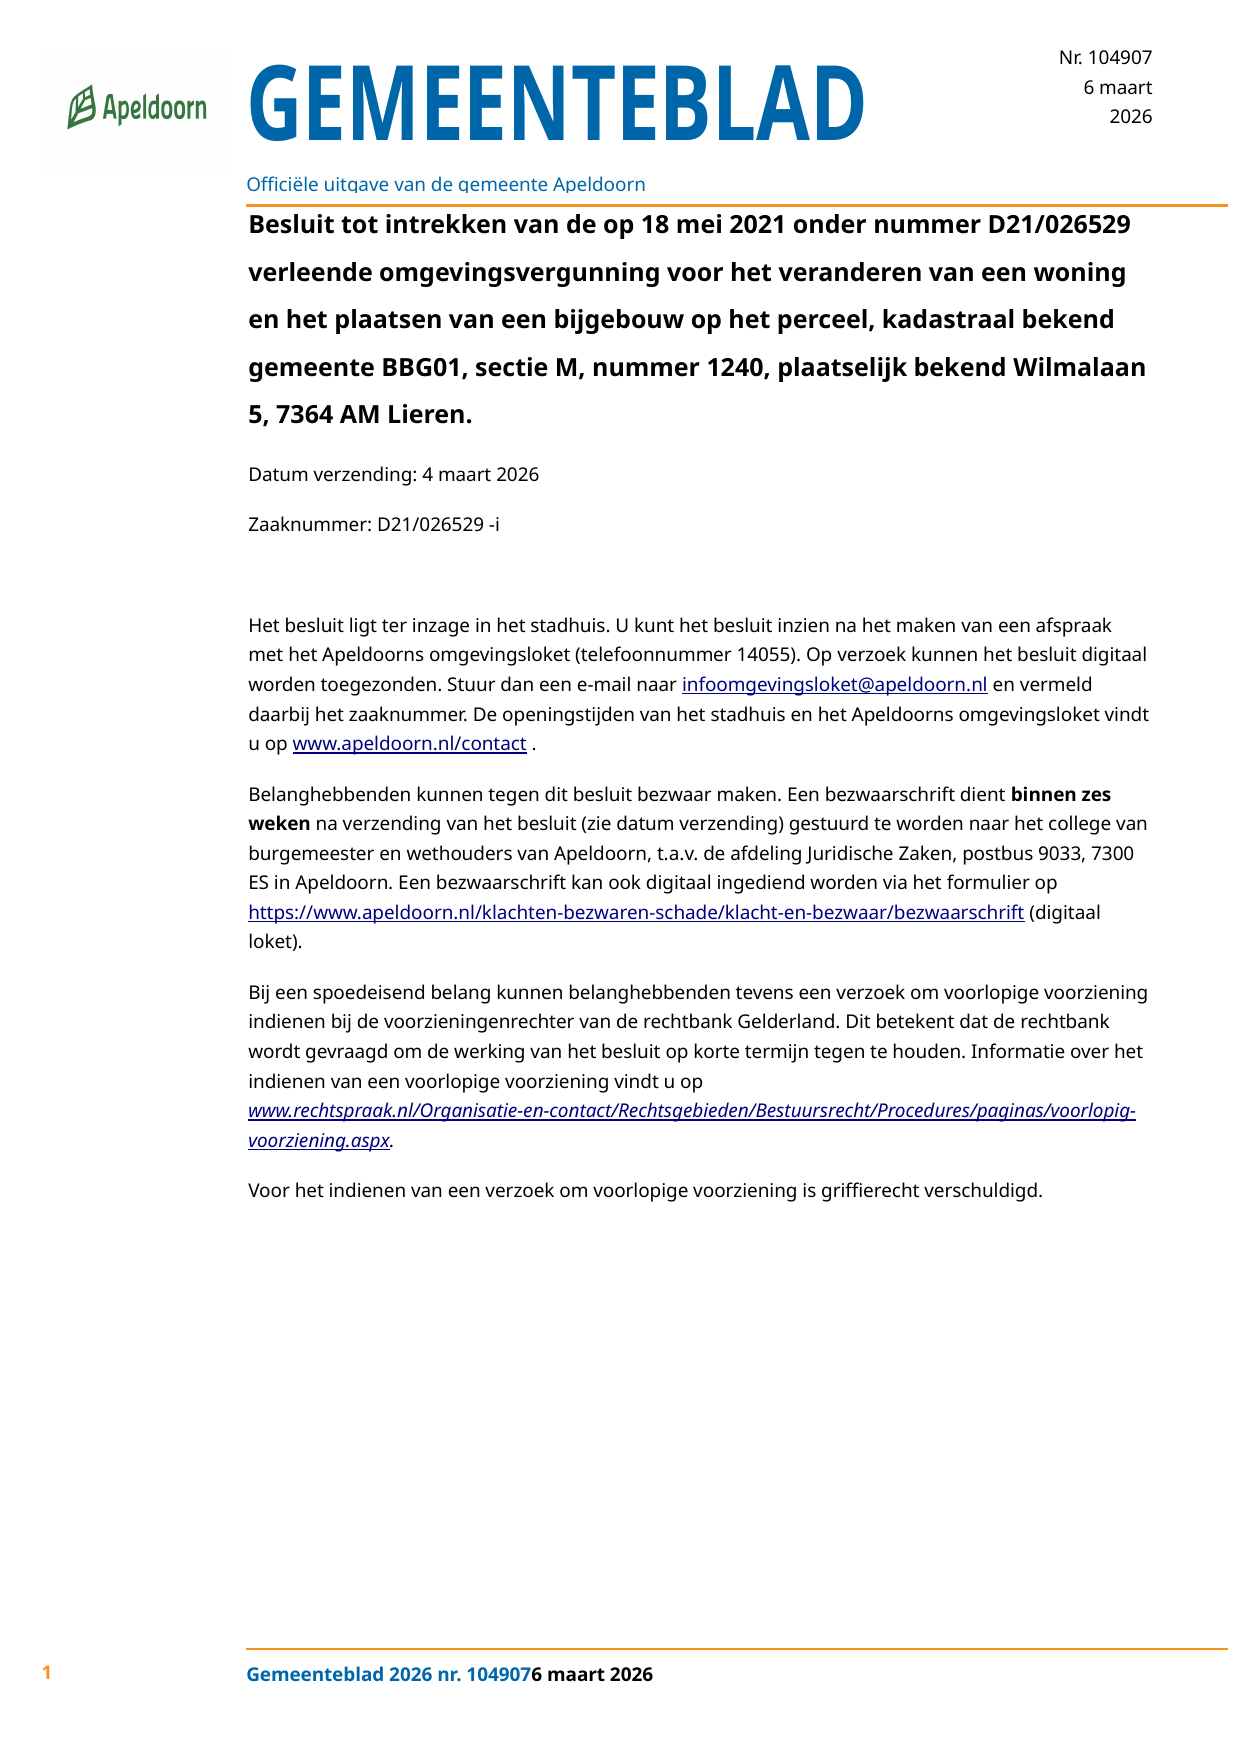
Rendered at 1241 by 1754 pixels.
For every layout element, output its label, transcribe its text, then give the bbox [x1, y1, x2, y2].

text Belanghebbenden kunnen tegen dit besluit bezwaar maken. Een bezwaarschrift dient binnen zes weken na verzending van het besluit (zie datum verzending) gestuurd te worden naar het college van burgemeester en wethouders van Apeldoorn, t.a.v. de afdeling Juridische Zaken, postbus 9033, 7300 ES in Apeldoorn. Een bezwaarschrift kan ook digitaal ingediend worden via het formulier op https://www.apeldoorn.nl/klachten-bezwaren-schade/klacht-en-bezwaar/bezwaarschrift (digitaal loket). [248, 781, 1152, 954]
text Bij een spoedeisend belang kunnen belanghebbenden tevens een verzoek om voorlopige voorziening indienen bij de voorzieningenrechter van de rechtbank Gelderland. Dit betekent dat de rechtbank wordt gevraagd om de werking van het besluit op korte termijn tegen te houden. Informatie over het indienen van een voorlopige voorziening vindt u op www.rechtspraak.nl/Organisatie-en-contact/Rechtsgebieden/Bestuursrecht/Procedures/paginas/voorlopig-voorziening.aspx. [248, 979, 1152, 1153]
text Het besluit ligt ter inzage in het stadhuis. U kunt het besluit inzien na het maken van een afspraak met het Apeldoorns omgevingsloket (telefoonnummer 14055). Op verzoek kunnen het besluit digitaal worden toegezonden. Stuur dan een e-mail naar infoomgevingsloket@apeldoorn.nl en vermeld daarbij het zaaknummer. De openingstijden van het stadhuis en het Apeldoorns omgevingsloket vindt u op www.apeldoorn.nl/contact . [248, 612, 1152, 756]
picture [41, 47, 231, 172]
text Besluit tot intrekken van de op 18 mei 2021 onder nummer D21/026529 verleende omgevingsvergunning voor het veranderen van een woning en het plaatsen van een bijgebouw op het perceel, kadastraal bekend gemeente BBG01, sectie M, nummer 1240, plaatselijk bekend Wilmalaan 5, 7364 AM Lieren. [248, 207, 1152, 431]
text Voor het indienen van een verzoek om voorlopige voorziening is griffierecht verschuldigd. [248, 1177, 1152, 1203]
text Datum verzending: 4 maart 2026 [248, 461, 1152, 486]
text Zaaknummer: D21/026529 -i [248, 511, 1152, 537]
